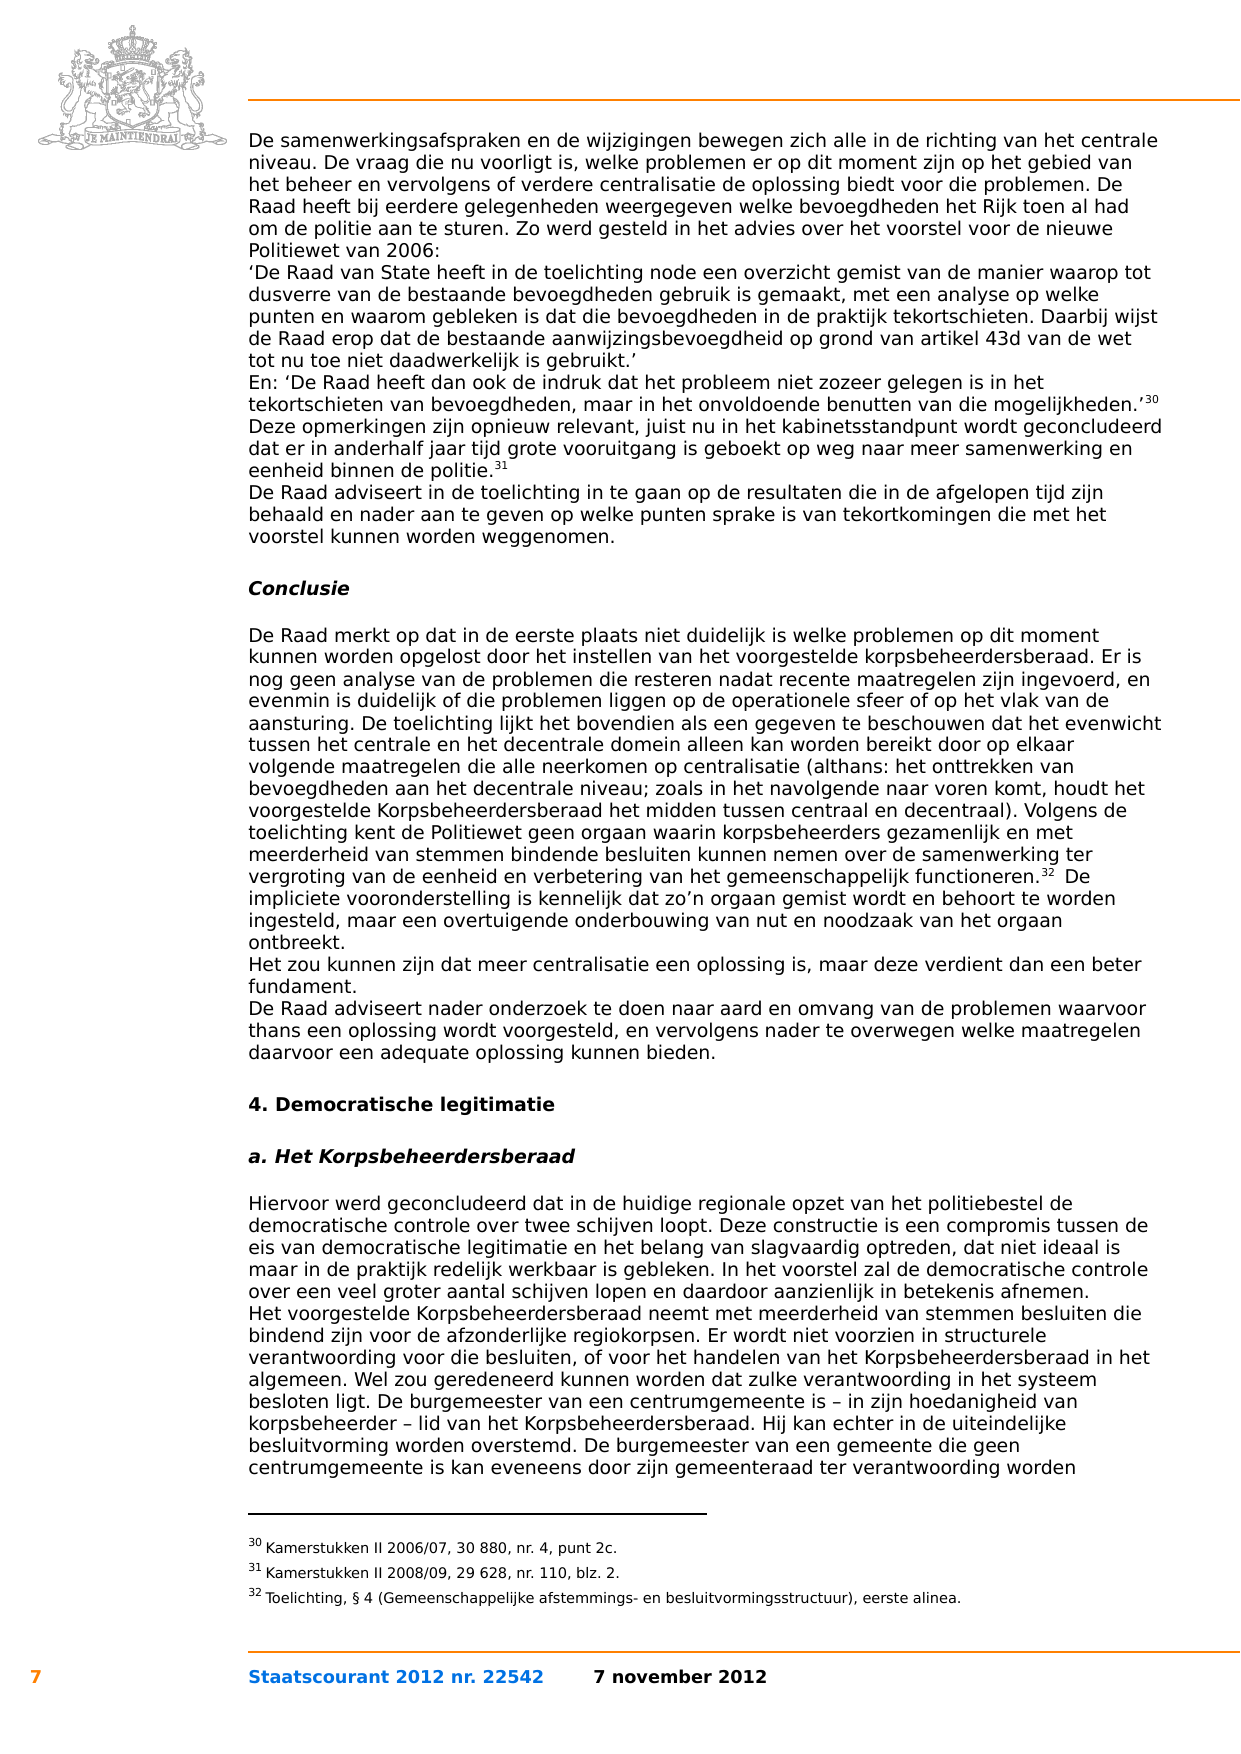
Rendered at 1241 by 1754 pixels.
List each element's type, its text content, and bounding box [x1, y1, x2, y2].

subtitle Conclusie [248, 577, 1163, 599]
text De Raad adviseert in de toelichting in te gaan op de resultaten die in de afgelopen tijd zijn behaald en nader aan te geven op welke punten sprake is van tekortkomingen die met het voorstel kunnen worden weggenomen. [248, 482, 1163, 547]
text Kamerstukken II 2006/07, 30 880, nr. 4, punt 2c. [248, 1536, 1163, 1558]
text ‘De Raad van State heeft in de toelichting node een overzicht gemist van de manier waarop tot dusverre van de bestaande bevoegdheden gebruik is gemaakt, met een analyse op welke punten en waarom gebleken is dat die bevoegdheden in de praktijk tekortschieten. Daarbij wijst de Raad erop dat de bestaande aanwijzingsbevoegdheid op grond van artikel 43d van de wet tot nu toe niet daadwerkelijk is gebruikt.’ [248, 262, 1163, 372]
text Deze opmerkingen zijn opnieuw relevant, juist nu in het kabinetsstandpunt wordt geconcludeerd dat er in anderhalf jaar tijd grote vooruitgang is geboekt op weg naar meer samenwerking en eenheid binnen de politie. [248, 416, 1163, 482]
picture [38, 25, 227, 150]
text Het zou kunnen zijn dat meer centralisatie een oplossing is, maar deze verdient dan een beter fundament. [248, 954, 1163, 998]
subtitle 4. Democratische legitimatie [248, 1094, 1163, 1116]
text Het voorgestelde Korpsbeheerdersberaad neemt met meerderheid van stemmen besluiten die bindend zijn voor de afzonderlijke regiokorpsen. Er wordt niet voorzien in structurele verantwoording voor die besluiten, of voor het handelen van het Korpsbeheerdersberaad in het algemeen. Wel zou geredeneerd kunnen worden dat zulke verantwoording in het systeem besloten ligt. De burgemeester van een centrumgemeente is – in zijn hoedanigheid van korpsbeheerder – lid van het Korpsbeheerdersberaad. Hij kan echter in de uiteindelijke besluitvorming worden overstemd. De burgemeester van een gemeente die geen centrumgemeente is kan eveneens door zijn gemeenteraad ter verantwoording worden [248, 1303, 1163, 1479]
text De samenwerkingsafspraken en de wijzigingen bewegen zich alle in de richting van het centrale niveau. De vraag die nu voorligt is, welke problemen er op dit moment zijn op het gebied van het beheer en vervolgens of verdere centralisatie de oplossing biedt voor die problemen. De Raad heeft bij eerdere gelegenheden weergegeven welke bevoegdheden het Rijk toen al had om de politie aan te sturen. Zo werd gesteld in het advies over het voorstel voor de nieuwe Politiewet van 2006: [248, 130, 1163, 262]
text De Raad merkt op dat in de eerste plaats niet duidelijk is welke problemen op dit moment kunnen worden opgelost door het instellen van het voorgestelde korpsbeheerdersberaad. Er is nog geen analyse van de problemen die resteren nadat recente maatregelen zijn ingevoerd, en evenmin is duidelijk of die problemen liggen op de operationele sfeer of op het vlak van de aansturing. De toelichting lijkt het bovendien als een gegeven te beschouwen dat het evenwicht tussen het centrale en het decentrale domein alleen kan worden bereikt door op elkaar volgende maatregelen die alle neerkomen op centralisatie (althans: het onttrekken van bevoegdheden aan het decentrale niveau; zoals in het navolgende naar voren komt, houdt het voorgestelde Korpsbeheerdersberaad het midden tussen centraal en decentraal). Volgens de toelichting kent de Politiewet geen orgaan waarin korpsbeheerders gezamenlijk en met meerderheid van stemmen bindende besluiten kunnen nemen over de samenwerking ter vergroting van de eenheid en verbetering van het gemeenschappelijk functioneren. De impliciete vooronderstelling is kennelijk dat zo’n orgaan gemist wordt en behoort te worden ingesteld, maar een overtuigende onderbouwing van nut en noodzaak van het orgaan ontbreekt. [248, 624, 1163, 954]
subtitle a. Het Korpsbeheerdersberaad [248, 1146, 1163, 1168]
text Hiervoor werd geconcludeerd dat in de huidige regionale opzet van het politiebestel de democratische controle over twee schijven loopt. Deze constructie is een compromis tussen de eis van democratische legitimatie en het belang van slagvaardig optreden, dat niet ideaal is maar in de praktijk redelijk werkbaar is gebleken. In het voorstel zal de democratische controle over een veel groter aantal schijven lopen en daardoor aanzienlijk in betekenis afnemen. [248, 1193, 1163, 1303]
text De Raad adviseert nader onderzoek te doen naar aard en omvang van de problemen waarvoor thans een oplossing wordt voorgesteld, en vervolgens nader te overwegen welke maatregelen daarvoor een adequate oplossing kunnen bieden. [248, 998, 1163, 1064]
text En: ‘De Raad heeft dan ook de indruk dat het probleem niet zozeer gelegen is in het tekortschieten van bevoegdheden, maar in het onvoldoende benutten van die mogelijkheden.’ [248, 372, 1163, 416]
text Kamerstukken II 2008/09, 29 628, nr. 110, blz. 2. [248, 1561, 1163, 1583]
text Toelichting, § 4 (Gemeenschappelijke afstemmings- en besluitvormingsstructuur), eerste alinea. [248, 1586, 1163, 1608]
